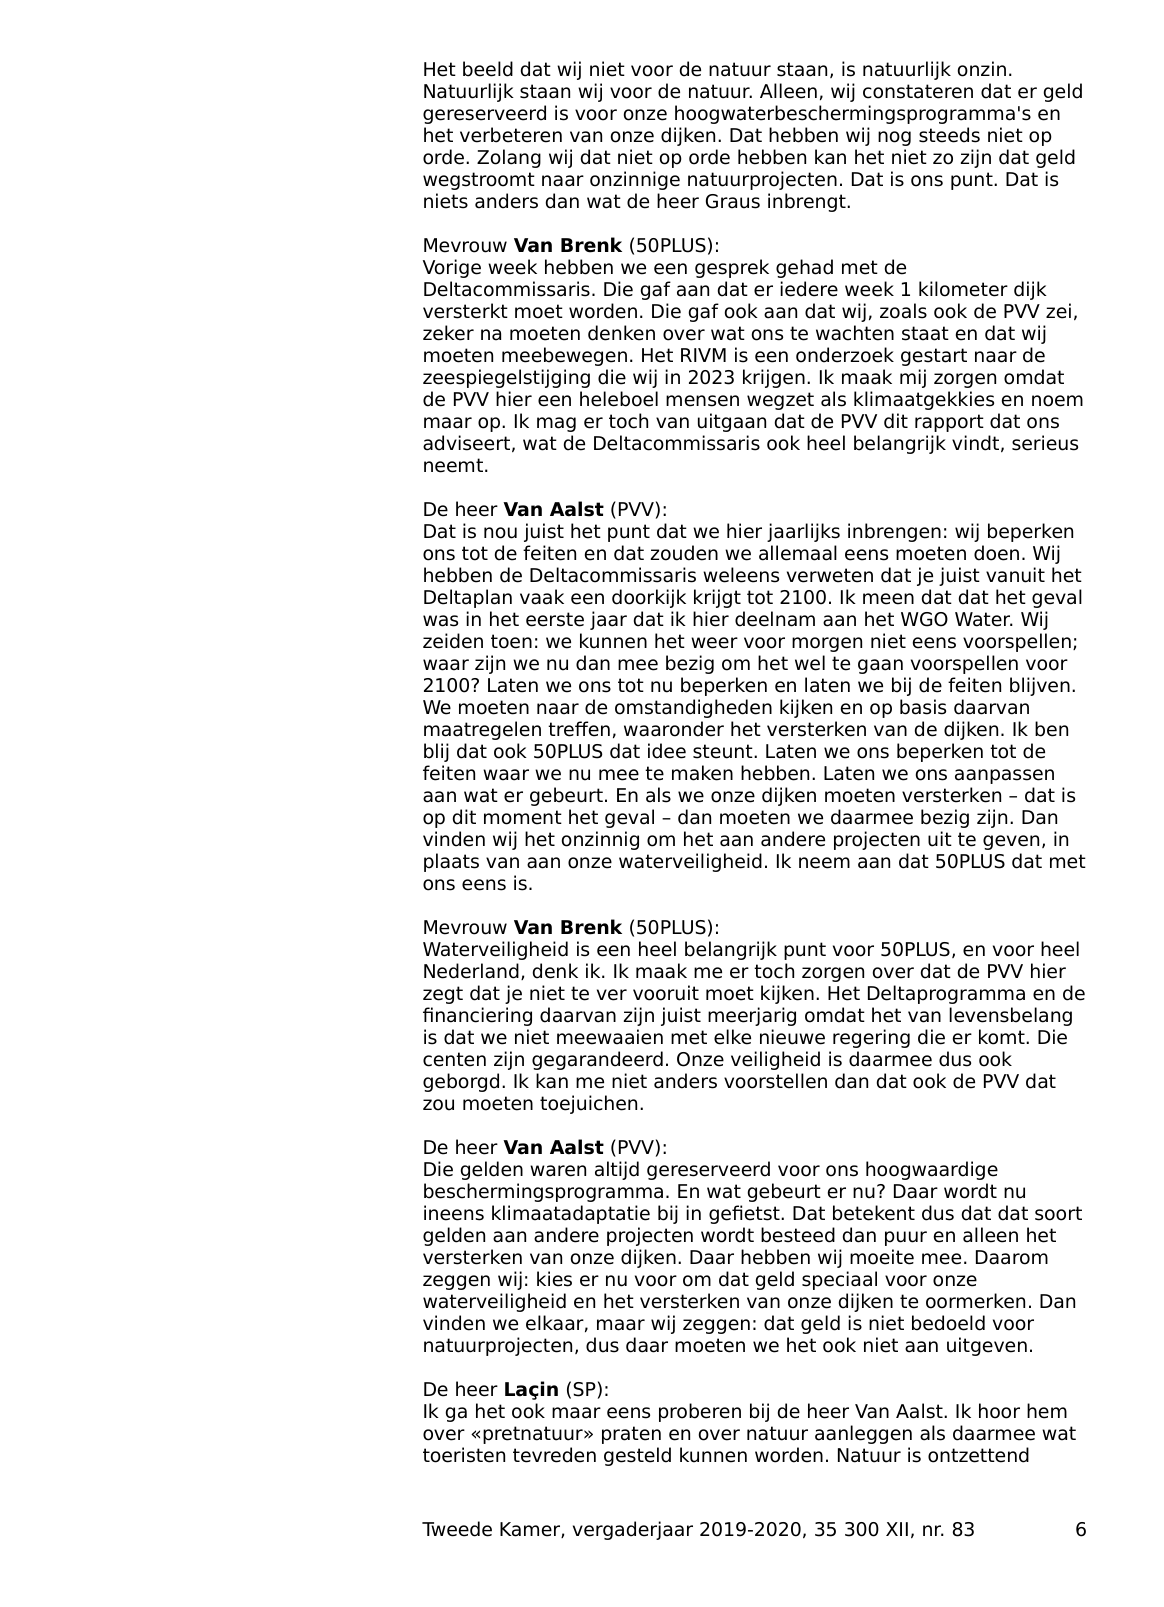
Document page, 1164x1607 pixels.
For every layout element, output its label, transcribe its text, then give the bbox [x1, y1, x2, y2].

text Vorige week hebben we een gesprek gehad met de Deltacommissaris. Die gaf aan dat er iedere week 1 kilometer dijk versterkt moet worden. Die gaf ook aan dat wij, zoals ook de PVV zei, zeker na moeten denken over wat ons te wachten staat en dat wij moeten meebewegen. Het RIVM is een onderzoek gestart naar de zeespiegelstijging die wij in 2023 krijgen. Ik maak mij zorgen omdat de PVV hier een heleboel mensen wegzet als klimaatgekkies en noem maar op. Ik mag er toch van uitgaan dat de PVV dit rapport dat ons adviseert, wat de Deltacommissaris ook heel belangrijk vindt, serieus neemt. [422, 257, 1087, 477]
text De heer Van Aalst (PVV): [422, 1137, 1087, 1159]
text Dat is nou juist het punt dat we hier jaarlijks inbrengen: wij beperken ons tot de feiten en dat zouden we allemaal eens moeten doen. Wij hebben de Deltacommissaris weleens verweten dat je juist vanuit het Deltaplan vaak een doorkijk krijgt tot 2100. Ik meen dat dat het geval was in het eerste jaar dat ik hier deelnam aan het WGO Water. Wij zeiden toen: we kunnen het weer voor morgen niet eens voorspellen; waar zijn we nu dan mee bezig om het wel te gaan voorspellen voor 2100? Laten we ons tot nu beperken en laten we bij de feiten blijven. We moeten naar de omstandigheden kijken en op basis daarvan maatregelen treffen, waaronder het versterken van de dijken. Ik ben blij dat ook 50PLUS dat idee steunt. Laten we ons beperken tot de feiten waar we nu mee te maken hebben. Laten we ons aanpassen aan wat er gebeurt. En als we onze dijken moeten versterken – dat is op dit moment het geval – dan moeten we daarmee bezig zijn. Dan vinden wij het onzinnig om het aan andere projecten uit te geven, in plaats van aan onze waterveiligheid. Ik neem aan dat 50PLUS dat met ons eens is. [422, 521, 1087, 895]
text Mevrouw Van Brenk (50PLUS): [422, 917, 1087, 939]
text De heer Laçin (SP): [422, 1379, 1087, 1401]
text Ik ga het ook maar eens proberen bij de heer Van Aalst. Ik hoor hem over «pretnatuur» praten en over natuur aanleggen als daarmee wat toeristen tevreden gesteld kunnen worden. Natuur is ontzettend [422, 1401, 1087, 1467]
text Die gelden waren altijd gereserveerd voor ons hoogwaardige beschermingsprogramma. En wat gebeurt er nu? Daar wordt nu ineens klimaatadaptatie bij in gefietst. Dat betekent dus dat dat soort gelden aan andere projecten wordt besteed dan puur en alleen het versterken van onze dijken. Daar hebben wij moeite mee. Daarom zeggen wij: kies er nu voor om dat geld speciaal voor onze waterveiligheid en het versterken van onze dijken te oormerken. Dan vinden we elkaar, maar wij zeggen: dat geld is niet bedoeld voor natuurprojecten, dus daar moeten we het ook niet aan uitgeven. [422, 1159, 1087, 1357]
text Het beeld dat wij niet voor de natuur staan, is natuurlijk onzin. Natuurlijk staan wij voor de natuur. Alleen, wij constateren dat er geld gereserveerd is voor onze hoogwaterbeschermingsprogramma's en het verbeteren van onze dijken. Dat hebben wij nog steeds niet op orde. Zolang wij dat niet op orde hebben kan het niet zo zijn dat geld wegstroomt naar onzinnige natuurprojecten. Dat is ons punt. Dat is niets anders dan wat de heer Graus inbrengt. [422, 59, 1087, 213]
text Waterveiligheid is een heel belangrijk punt voor 50PLUS, en voor heel Nederland, denk ik. Ik maak me er toch zorgen over dat de PVV hier zegt dat je niet te ver vooruit moet kijken. Het Deltaprogramma en de financiering daarvan zijn juist meerjarig omdat het van levensbelang is dat we niet meewaaien met elke nieuwe regering die er komt. Die centen zijn gegarandeerd. Onze veiligheid is daarmee dus ook geborgd. Ik kan me niet anders voorstellen dan dat ook de PVV dat zou moeten toejuichen. [422, 939, 1087, 1115]
text De heer Van Aalst (PVV): [422, 499, 1087, 521]
text Mevrouw Van Brenk (50PLUS): [422, 235, 1087, 257]
